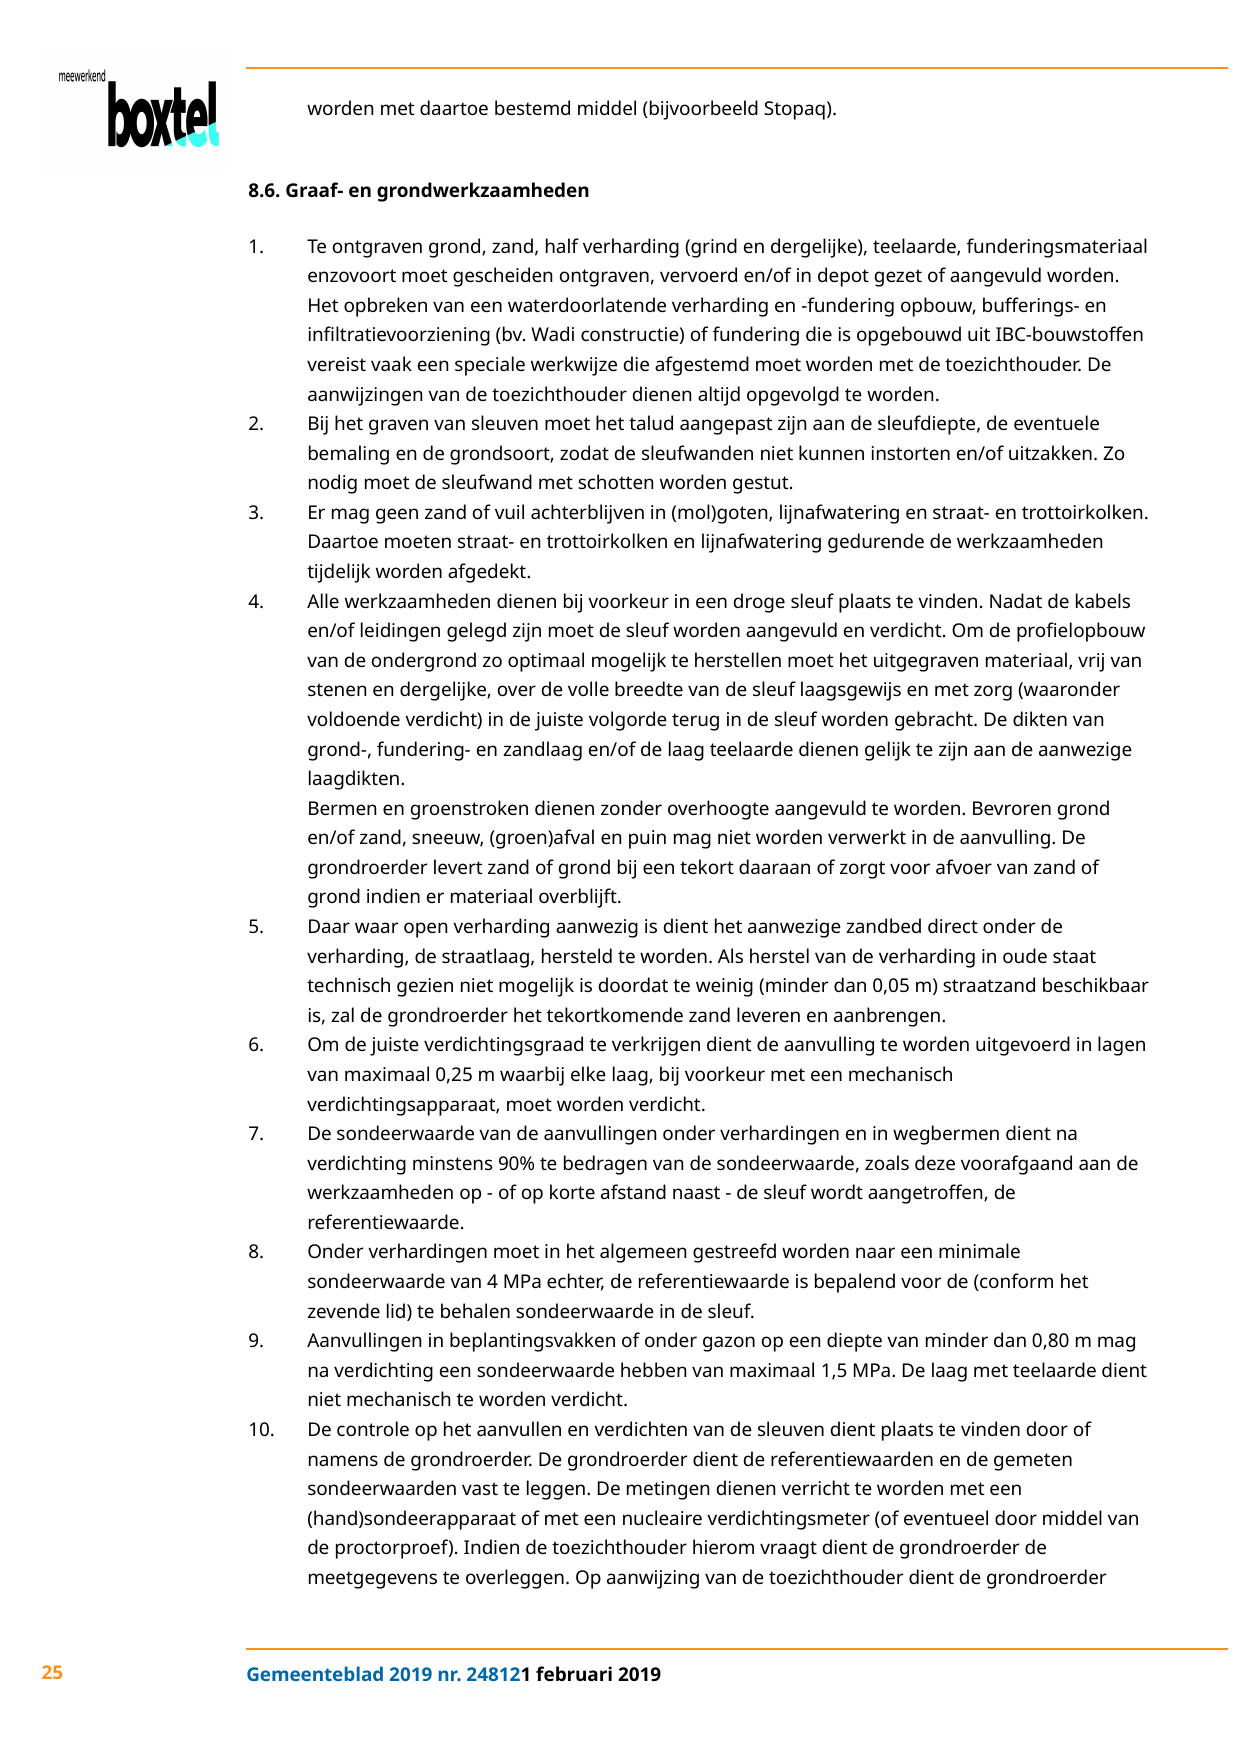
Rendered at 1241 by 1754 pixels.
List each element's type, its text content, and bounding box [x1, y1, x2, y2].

list Bij het graven van sleuven moet het talud aangepast zijn aan de sleufdiepte, de eventuele bemaling en de grondsoort, zodat de sleufwanden niet kunnen instorten en/of uitzakken. Zo nodig moet de sleufwand met schotten worden gestut. [248, 410, 1152, 495]
list Om de juiste verdichtingsgraad te verkrijgen dient de aanvulling te worden uitgevoerd in lagen van maximaal 0,25 m waarbij elke laag, bij voorkeur met een mechanisch verdichtingsapparaat, moet worden verdicht. [248, 1032, 1152, 1116]
list worden met daartoe bestemd middel (bijvoorbeeld Stopaq). [248, 95, 1152, 121]
list Alle werkzaamheden dienen bij voorkeur in een droge sleuf plaats te vinden. Nadat de kabels en/of leidingen gelegd zijn moet de sleuf worden aangevuld en verdicht. Om de profielopbouw van de ondergrond zo optimaal mogelijk te herstellen moet het uitgegraven materiaal, vrij van stenen en dergelijke, over de volle breedte van de sleuf laagsgewijs en met zorg (waaronder voldoende verdicht) in de juiste volgorde terug in de sleuf worden gebracht. De dikten van grond-, fundering- en zandlaag en/of de laag teelaarde dienen gelijk te zijn aan de aanwezige laagdikten. [248, 588, 1152, 791]
list Daar waar open verharding aanwezig is dient het aanwezige zandbed direct onder de verharding, de straatlaag, hersteld te worden. Als herstel van de verharding in oude staat technisch gezien niet mogelijk is doordat te weinig (minder dan 0,05 m) straatzand beschikbaar is, zal de grondroerder het tekortkomende zand leveren en aanbrengen. [248, 913, 1152, 1028]
list Te ontgraven grond, zand, half verharding (grind en dergelijke), teelaarde, funderingsmateriaal enzovoort moet gescheiden ontgraven, vervoerd en/of in depot gezet of aangevuld worden. Het opbreken van een waterdoorlatende verharding en -fundering opbouw, bufferings- en infiltratievoorziening (bv. Wadi constructie) of fundering die is opgebouwd uit IBC-bouwstoffen vereist vaak een speciale werkwijze die afgestemd moet worden met de toezichthouder. De aanwijzingen van de toezichthouder dienen altijd opgevolgd te worden. [248, 233, 1152, 406]
list De sondeerwaarde van de aanvullingen onder verhardingen en in wegbermen dient na verdichting minstens 90% te bedragen van de sondeerwaarde, zoals deze voorafgaand aan de werkzaamheden op - of op korte afstand naast - de sleuf wordt aangetroffen, de referentiewaarde. [248, 1120, 1152, 1235]
list Aanvullingen in beplantingsvakken of onder gazon op een diepte van minder dan 0,80 m mag na verdichting een sondeerwaarde hebben van maximaal 1,5 MPa. De laag met teelaarde dient niet mechanisch te worden verdicht. [248, 1327, 1152, 1412]
list Er mag geen zand of vuil achterblijven in (mol)goten, lijnafwatering en straat- en trottoirkolken. Daartoe moeten straat- en trottoirkolken en lijnafwatering gedurende de werkzaamheden tijdelijk worden afgedekt. [248, 499, 1152, 584]
text 8.6. Graaf- en grondwerkzaamheden [248, 175, 1152, 203]
picture [41, 47, 231, 172]
list De controle op het aanvullen en verdichten van de sleuven dient plaats te vinden door of namens de grondroerder. De grondroerder dient de referentiewaarden en de gemeten sondeerwaarden vast te leggen. De metingen dienen verricht te worden met een (hand)sondeerapparaat of met een nucleaire verdichtingsmeter (of eventueel door middel van de proctorproef). Indien de toezichthouder hierom vraagt dient de grondroerder de meetgegevens te overleggen. Op aanwijzing van de toezichthouder dient de grondroerder [248, 1416, 1152, 1590]
list Onder verhardingen moet in het algemeen gestreefd worden naar een minimale sondeerwaarde van 4 MPa echter, de referentiewaarde is bepalend voor de (conform het zevende lid) te behalen sondeerwaarde in de sleuf. [248, 1239, 1152, 1323]
list Bermen en groenstroken dienen zonder overhoogte aangevuld te worden. Bevroren grond en/of zand, sneeuw, (groen)afval en puin mag niet worden verwerkt in de aanvulling. De grondroerder levert zand of grond bij een tekort daaraan of zorgt voor afvoer van zand of grond indien er materiaal overblijft. [248, 795, 1152, 909]
